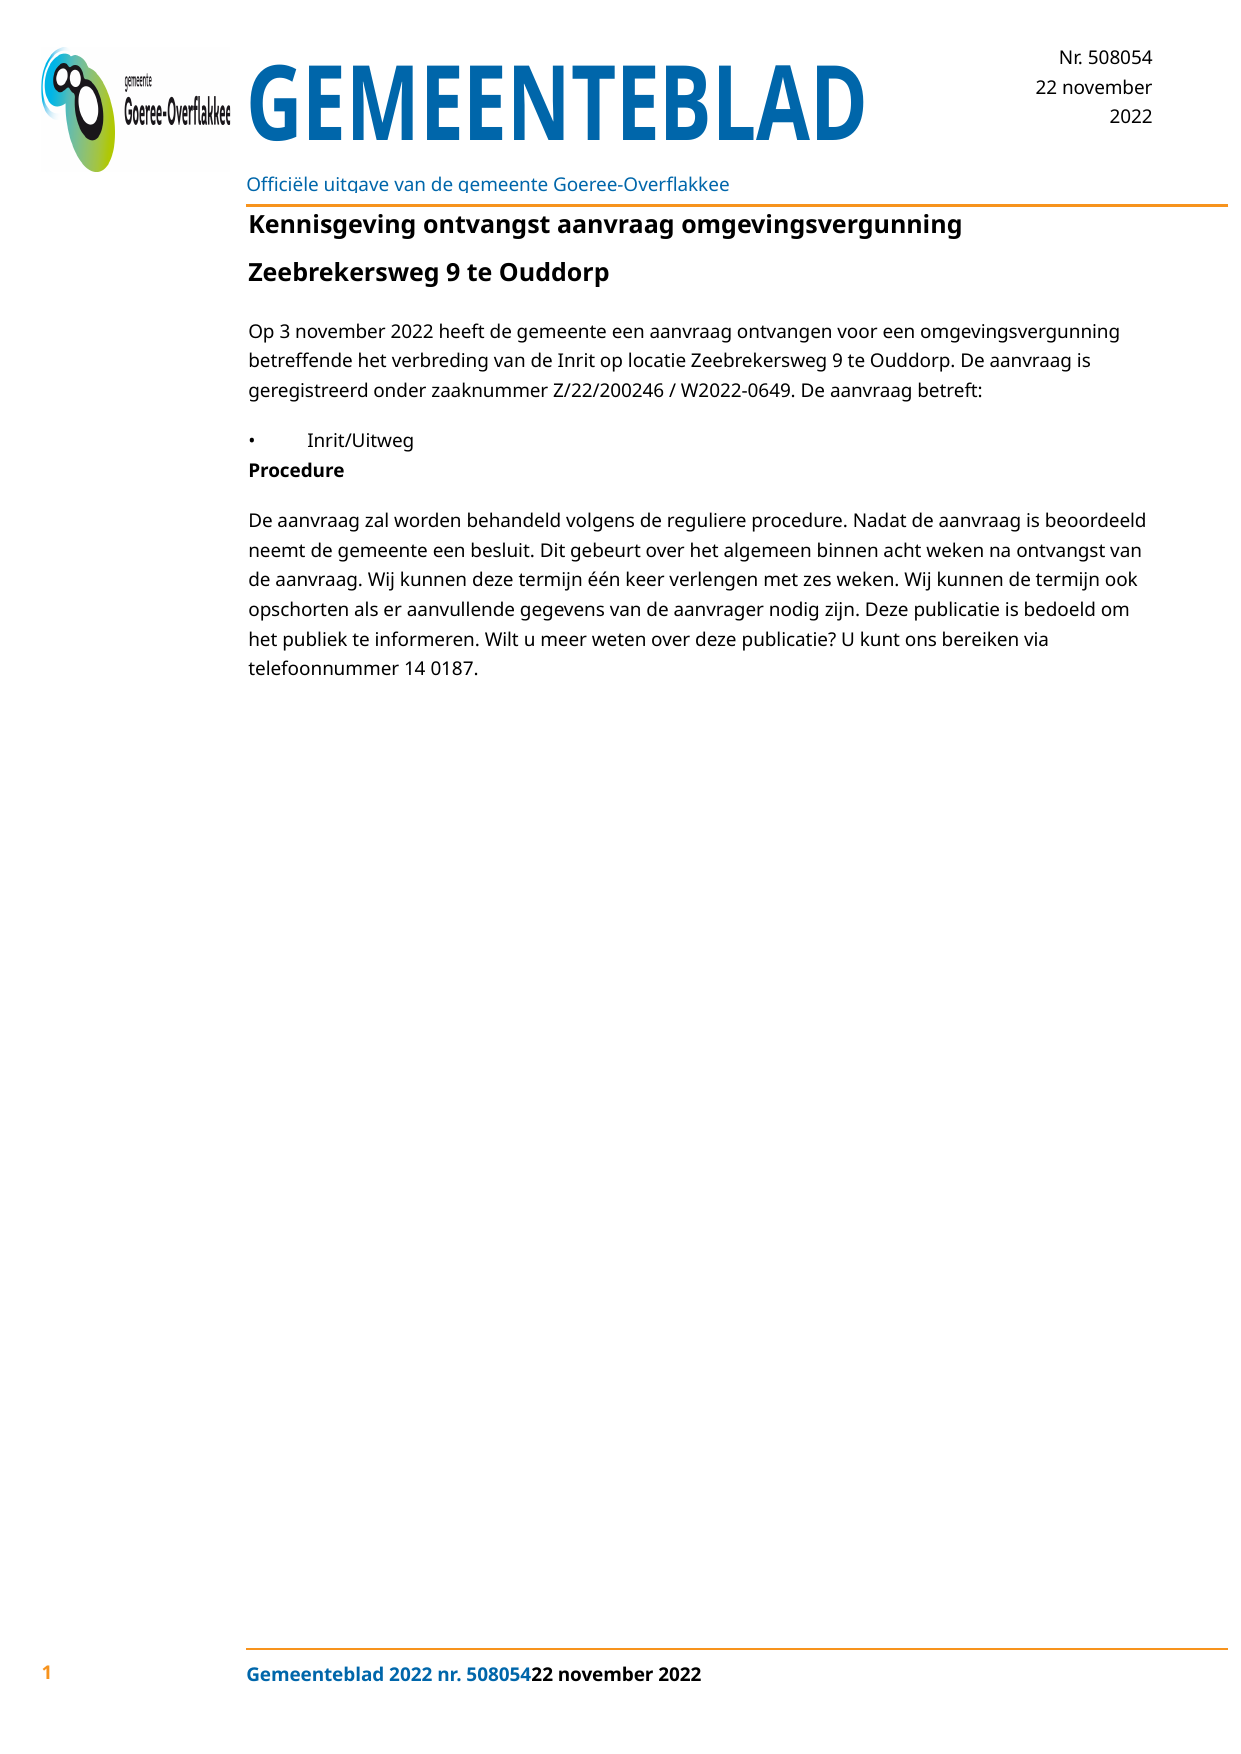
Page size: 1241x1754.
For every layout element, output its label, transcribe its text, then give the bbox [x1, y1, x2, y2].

text De aanvraag zal worden behandeld volgens de reguliere procedure. Nadat de aanvraag is beoordeeld neemt de gemeente een besluit. Dit gebeurt over het algemeen binnen acht weken na ontvangst van de aanvraag. Wij kunnen deze termijn één keer verlengen met zes weken. Wij kunnen de termijn ook opschorten als er aanvullende gegevens van de aanvrager nodig zijn. Deze publicatie is bedoeld om het publiek te informeren. Wilt u meer weten over deze publicatie? U kunt ons bereiken via telefoonnummer 14 0187. [248, 507, 1152, 681]
text Op 3 november 2022 heeft de gemeente een aanvraag ontvangen voor een omgevingsvergunning betreffende het verbreding van de Inrit op locatie Zeebrekersweg 9 te Ouddorp. De aanvraag is geregistreerd onder zaaknummer Z/22/200246 / W2022-0649. De aanvraag betreft: [248, 318, 1152, 403]
list Inrit/Uitweg [248, 427, 1152, 453]
text Procedure [248, 457, 1152, 483]
text Kennisgeving ontvangst aanvraag omgevingsvergunning Zeebrekersweg 9 te Ouddorp [248, 207, 1152, 288]
picture [41, 47, 231, 172]
